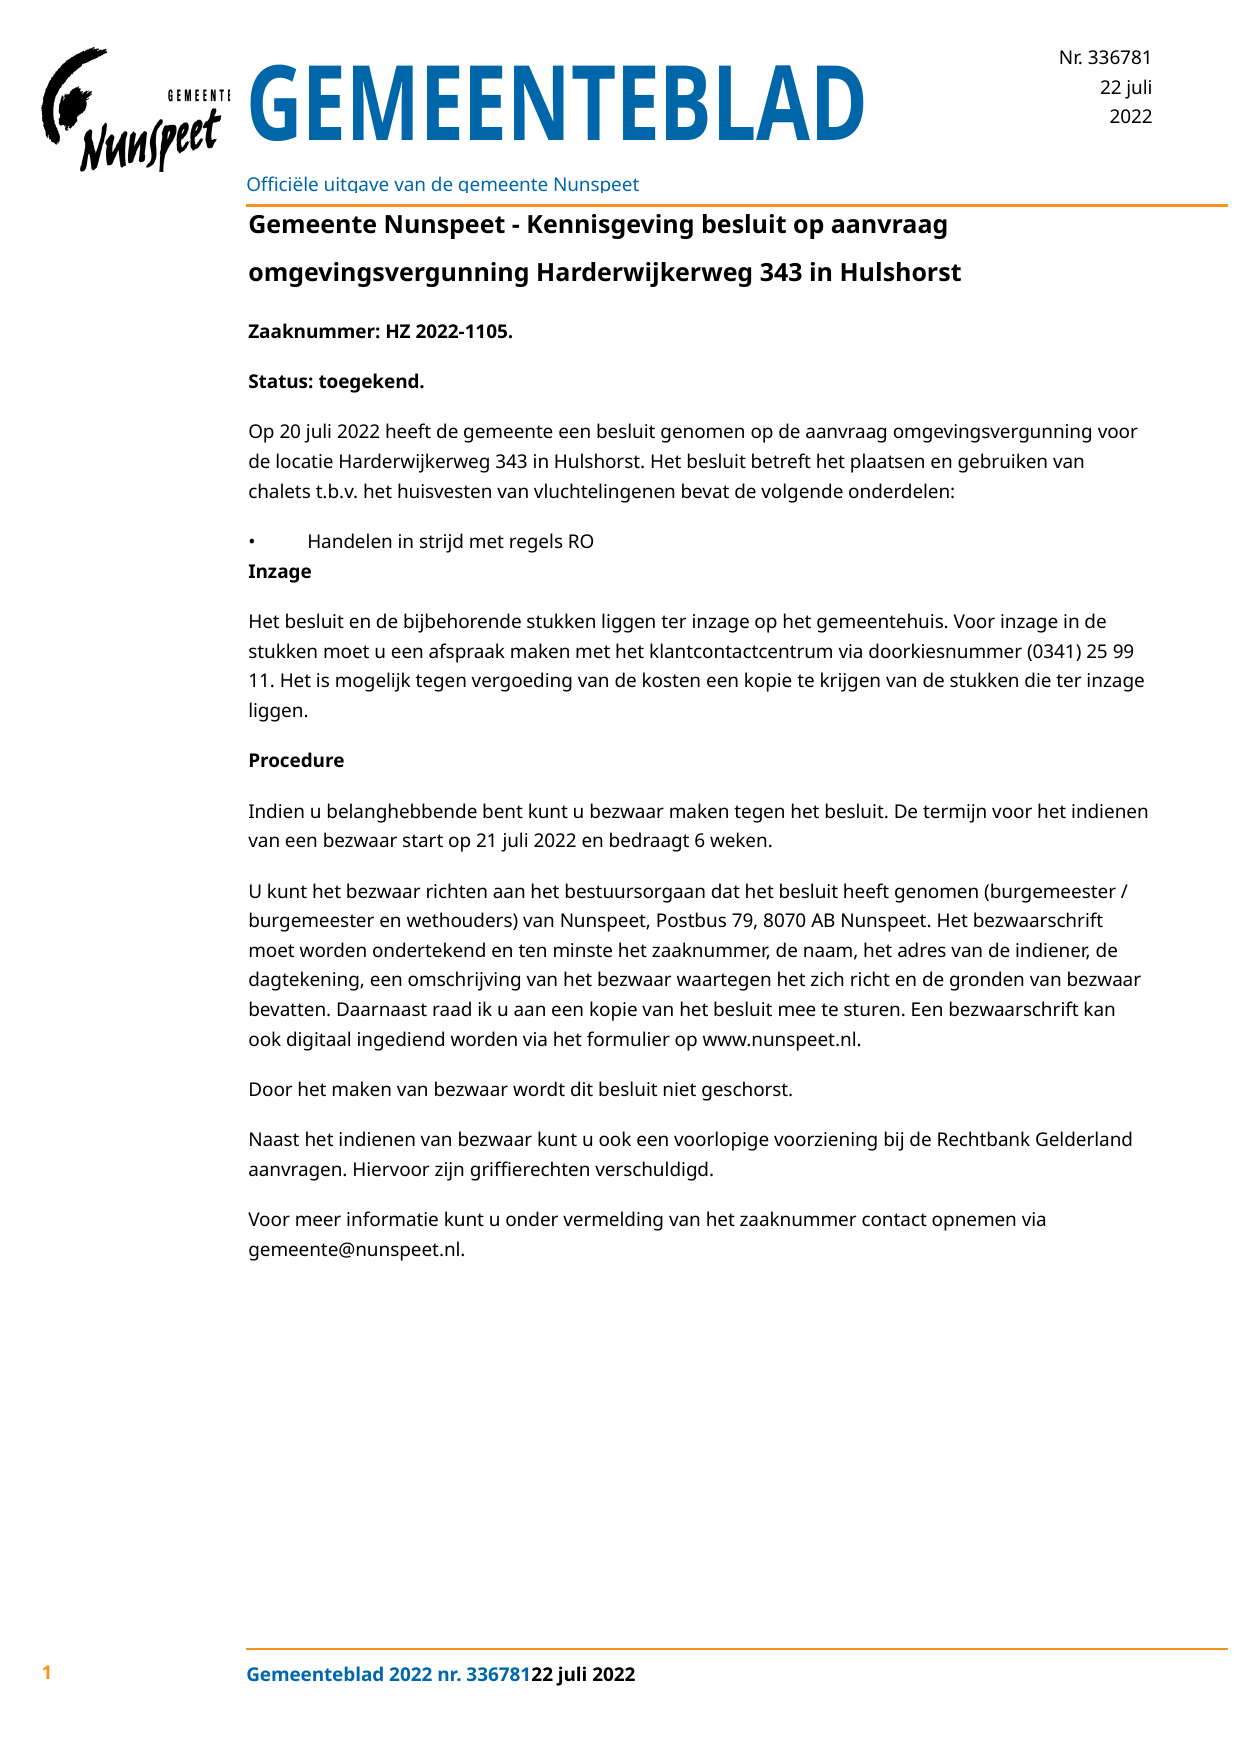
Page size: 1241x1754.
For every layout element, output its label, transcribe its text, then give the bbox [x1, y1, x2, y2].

text Indien u belanghebbende bent kunt u bezwaar maken tegen het besluit. De termijn voor het indienen van een bezwaar start op 21 juli 2022 en bedraagt 6 weken. [248, 798, 1152, 853]
text Op 20 juli 2022 heeft de gemeente een besluit genomen op de aanvraag omgevingsvergunning voor de locatie Harderwijkerweg 343 in Hulshorst. Het besluit betreft het plaatsen en gebruiken van chalets t.b.v. het huisvesten van vluchtelingenen bevat de volgende onderdelen: [248, 419, 1152, 504]
text Naast het indienen van bezwaar kunt u ook een voorlopige voorziening bij de Rechtbank Gelderland aanvragen. Hiervoor zijn griffierechten verschuldigd. [248, 1127, 1152, 1182]
text Procedure [248, 747, 1152, 773]
text Door het maken van bezwaar wordt dit besluit niet geschorst. [248, 1076, 1152, 1102]
text Inzage [248, 558, 1152, 584]
text Gemeente Nunspeet - Kennisgeving besluit op aanvraag omgevingsvergunning Harderwijkerweg 343 in Hulshorst [248, 207, 1152, 288]
text Het besluit en de bijbehorende stukken liggen ter inzage op het gemeentehuis. Voor inzage in de stukken moet u een afspraak maken met het klantcontactcentrum via doorkiesnummer (0341) 25 99 11. Het is mogelijk tegen vergoeding van de kosten een kopie te krijgen van de stukken die ter inzage liggen. [248, 608, 1152, 723]
text Voor meer informatie kunt u onder vermelding van het zaaknummer contact opnemen via gemeente@nunspeet.nl. [248, 1207, 1152, 1262]
text Zaaknummer: HZ 2022-1105. [248, 318, 1152, 344]
list Handelen in strijd met regels RO [248, 528, 1152, 554]
picture [41, 47, 231, 172]
text Status: toegekend. [248, 368, 1152, 394]
text U kunt het bezwaar richten aan het bestuursorgaan dat het besluit heeft genomen (burgemeester / burgemeester en wethouders) van Nunspeet, Postbus 79, 8070 AB Nunspeet. Het bezwaarschrift moet worden ondertekend en ten minste het zaaknummer, de naam, het adres van de indiener, de dagtekening, een omschrijving van het bezwaar waartegen het zich richt en de gronden van bezwaar bevatten. Daarnaast raad ik u aan een kopie van het besluit mee te sturen. Een bezwaarschrift kan ook digitaal ingediend worden via het formulier op www.nunspeet.nl. [248, 878, 1152, 1052]
